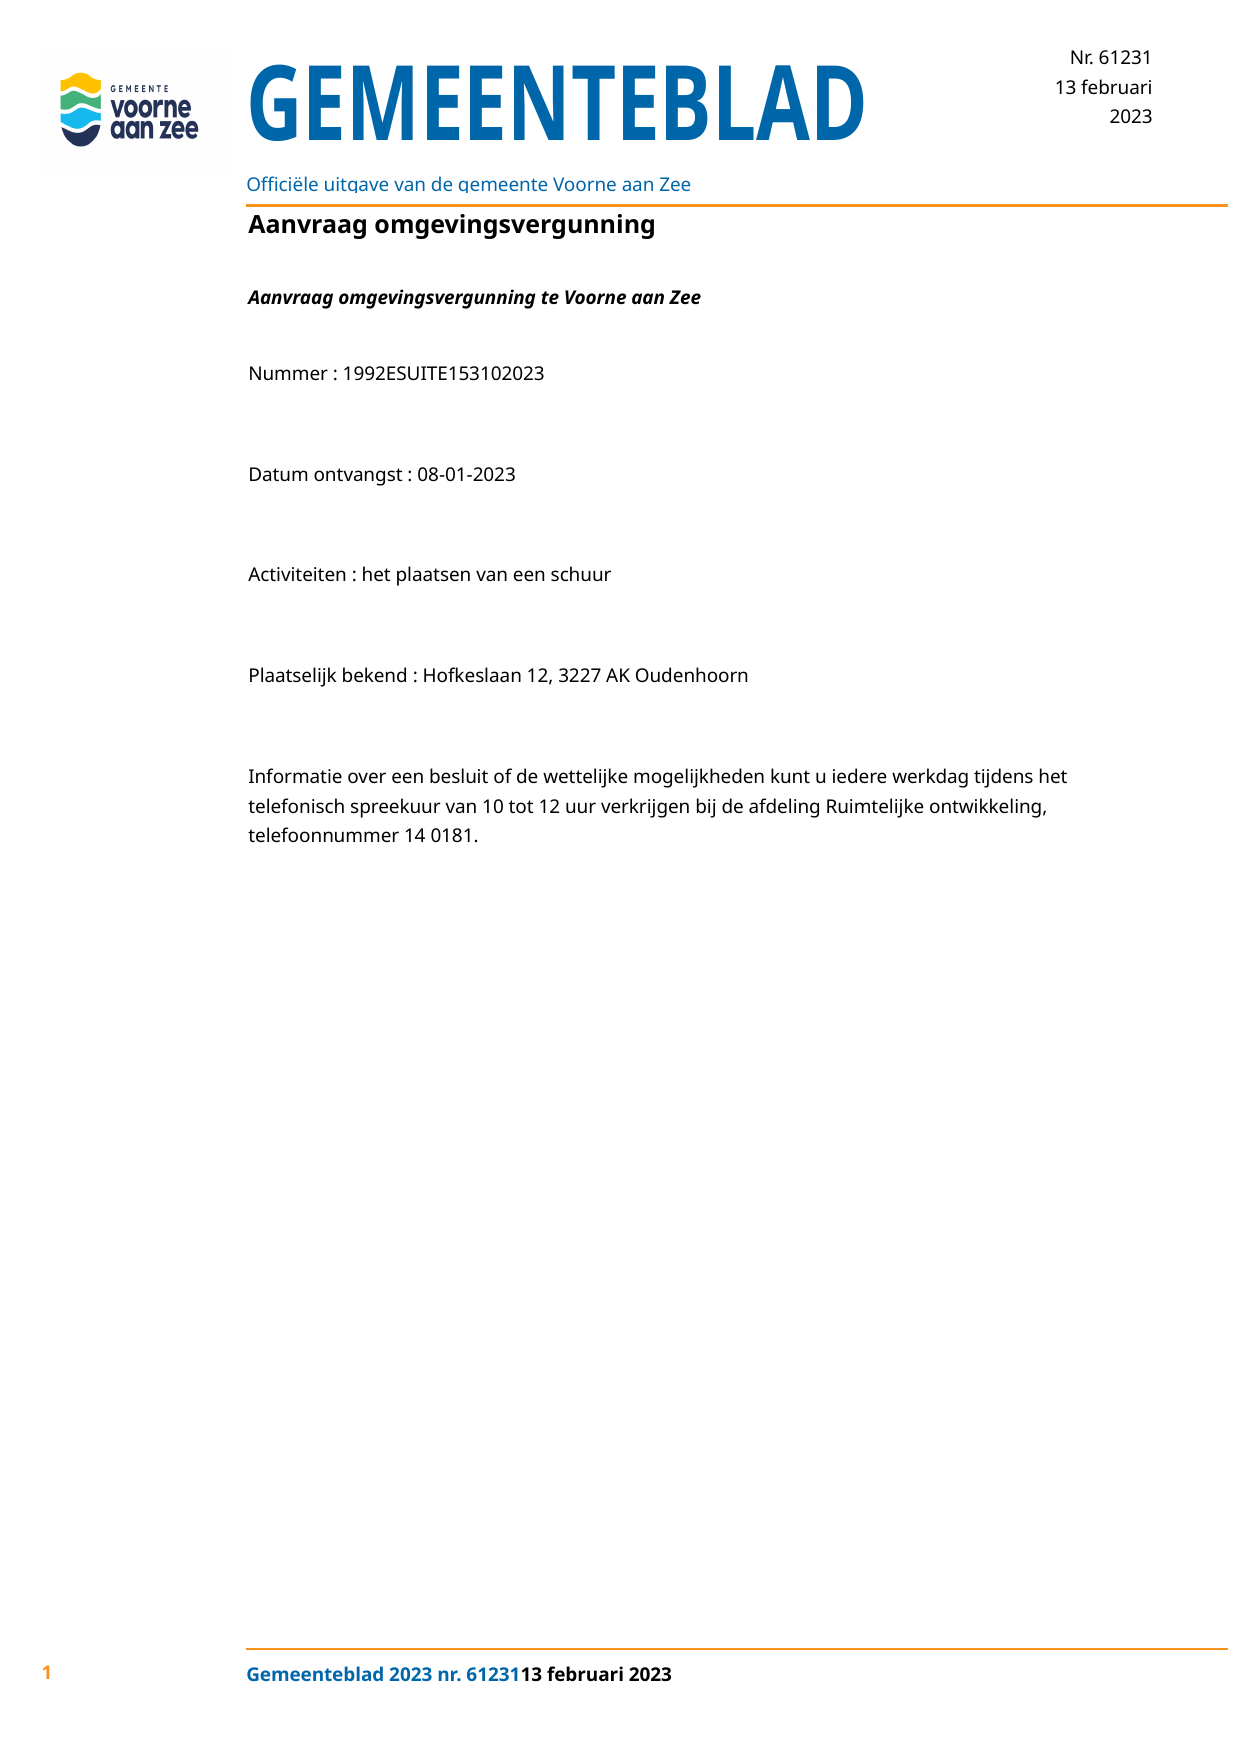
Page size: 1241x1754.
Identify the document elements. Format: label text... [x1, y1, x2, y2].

text Aanvraag omgevingsvergunning te Voorne aan Zee [248, 284, 1152, 309]
text Nummer : 1992ESUITE153102023 [248, 360, 1152, 386]
text Informatie over een besluit of de wettelijke mogelijkheden kunt u iedere werkdag tijdens het telefonisch spreekuur van 10 tot 12 uur verkrijgen bij de afdeling Ruimtelijke ontwikkeling, telefoonnummer 14 0181. [248, 763, 1152, 848]
picture [41, 47, 231, 172]
text Activiteiten : het plaatsen van een schuur [248, 562, 1152, 587]
text Plaatselijk bekend : Hofkeslaan 12, 3227 AK Oudenhoorn [248, 662, 1152, 688]
text Datum ontvangst : 08-01-2023 [248, 461, 1152, 487]
text Aanvraag omgevingsvergunning [248, 207, 1152, 241]
